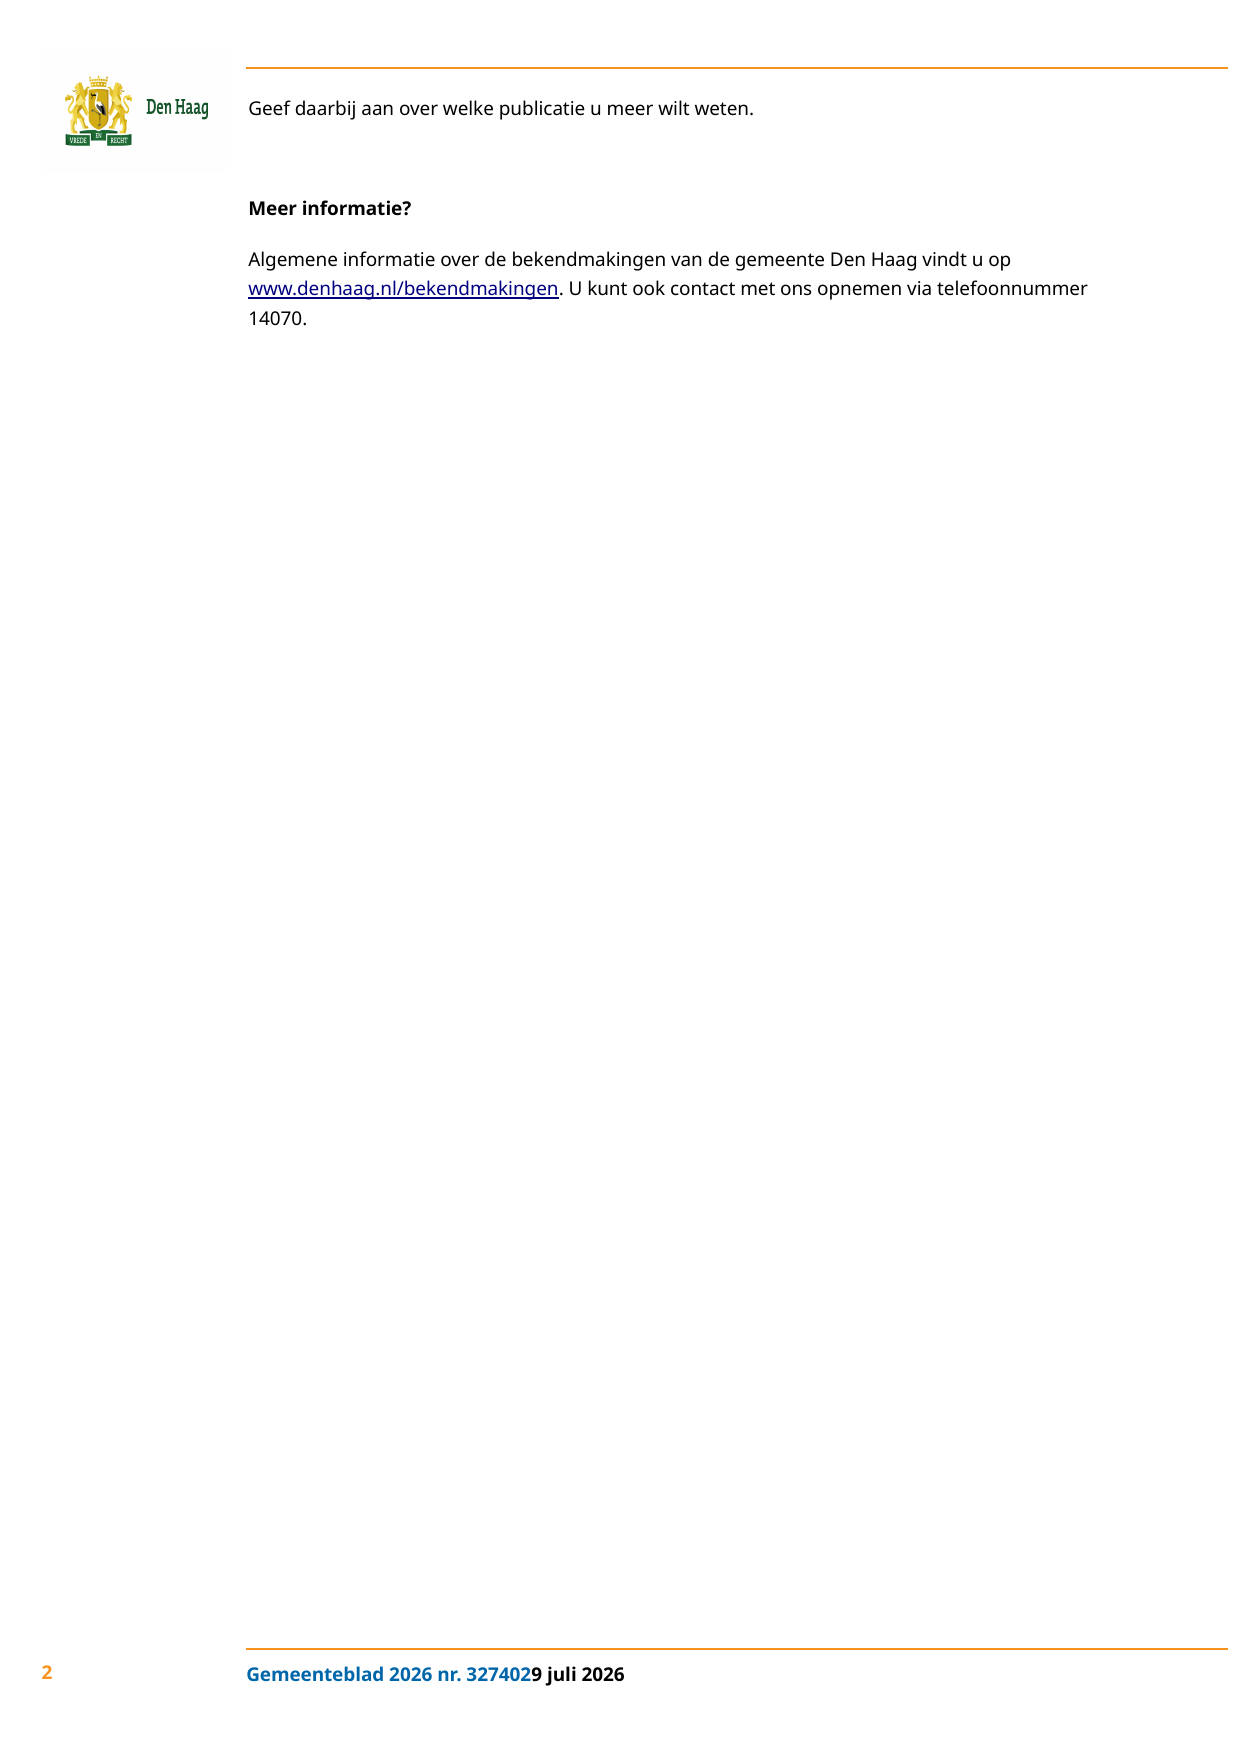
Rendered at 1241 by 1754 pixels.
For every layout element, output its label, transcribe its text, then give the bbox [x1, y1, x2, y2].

text Meer informatie? [248, 196, 1152, 221]
text Geef daarbij aan over welke publicatie u meer wilt weten. [248, 95, 1152, 121]
picture [41, 47, 231, 172]
text Algemene informatie over de bekendmakingen van de gemeente Den Haag vindt u op www.denhaag.nl/bekendmakingen. U kunt ook contact met ons opnemen via telefoonnummer 14070. [248, 246, 1152, 331]
